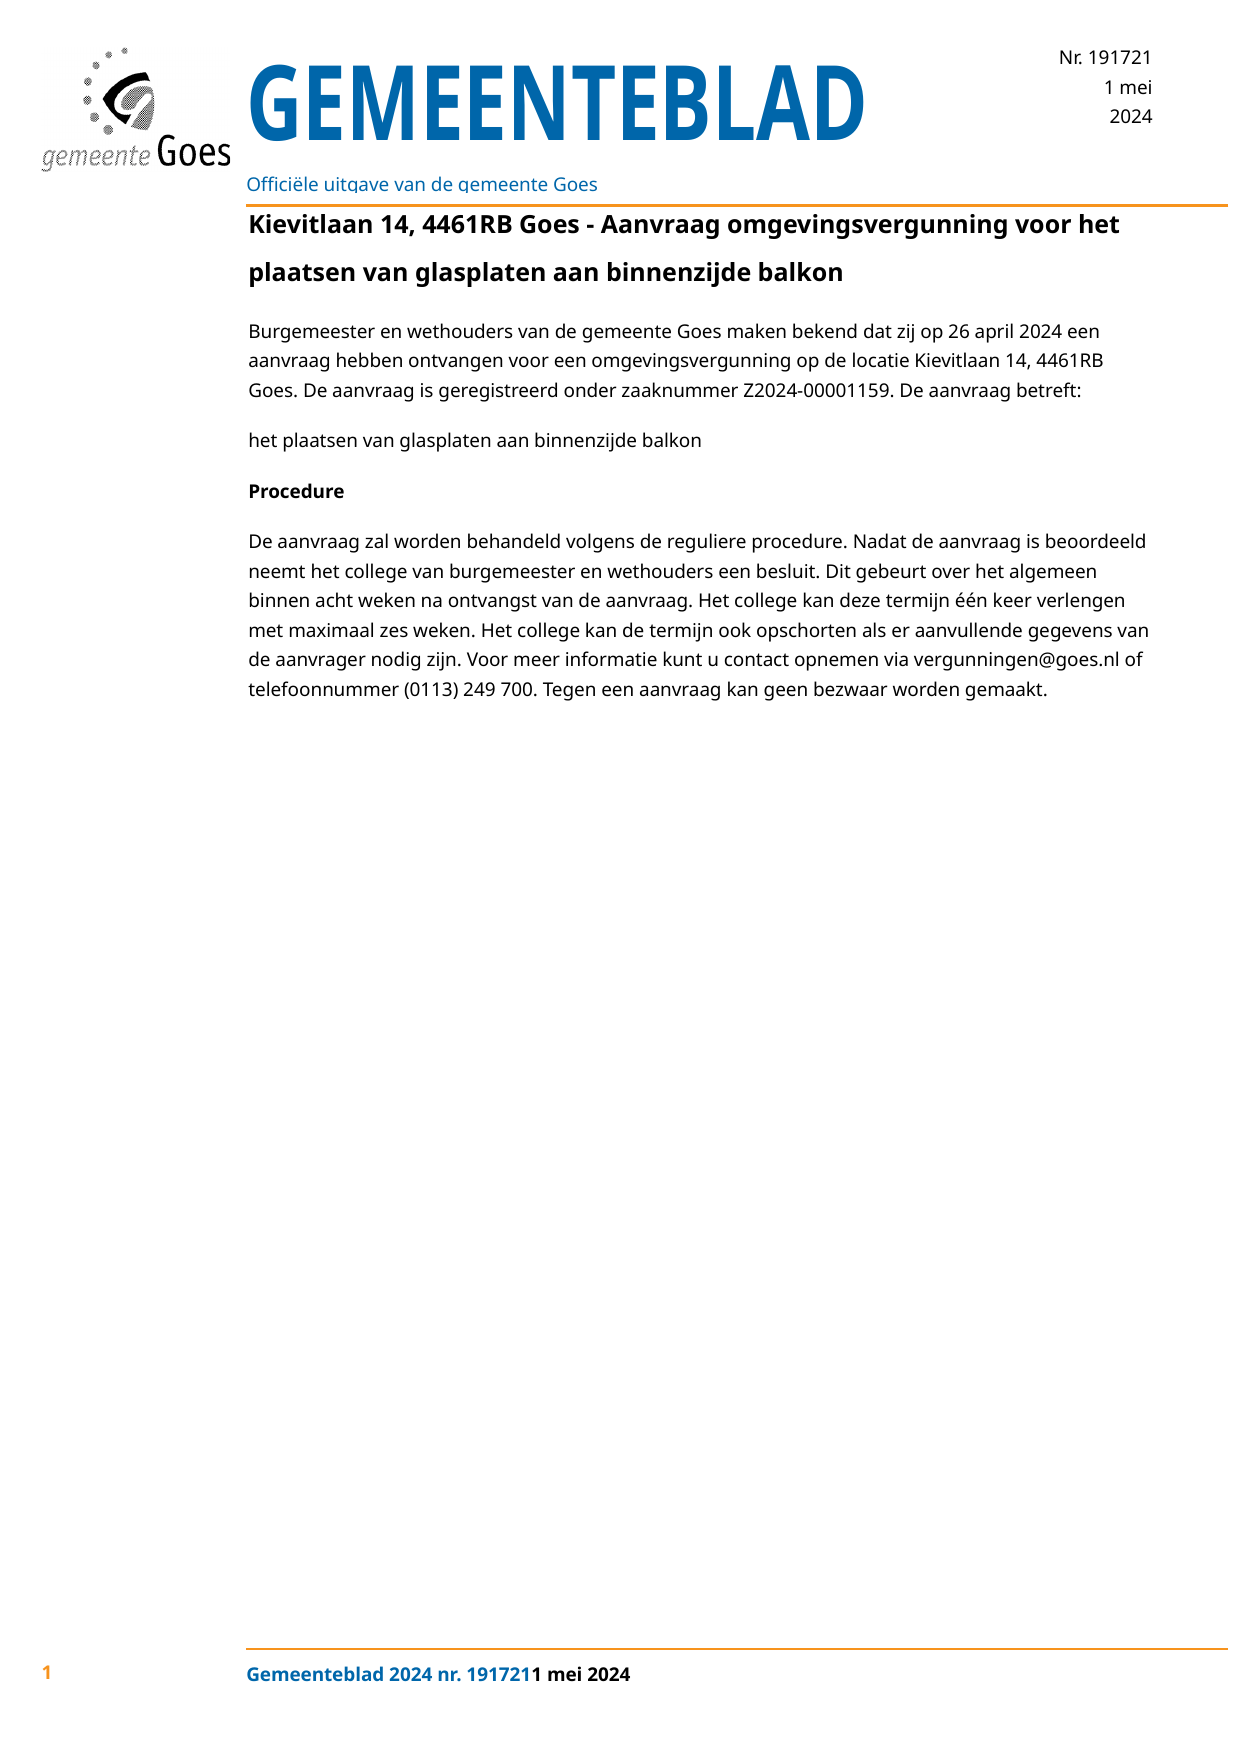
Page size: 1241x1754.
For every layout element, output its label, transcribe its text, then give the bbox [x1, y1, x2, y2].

text De aanvraag zal worden behandeld volgens de reguliere procedure. Nadat de aanvraag is beoordeeld neemt het college van burgemeester en wethouders een besluit. Dit gebeurt over het algemeen binnen acht weken na ontvangst van de aanvraag. Het college kan deze termijn één keer verlengen met maximaal zes weken. Het college kan de termijn ook opschorten als er aanvullende gegevens van de aanvrager nodig zijn. Voor meer informatie kunt u contact opnemen via vergunningen@goes.nl of telefoonnummer (0113) 249 700. Tegen een aanvraag kan geen bezwaar worden gemaakt. [248, 528, 1152, 702]
text Procedure [248, 478, 1152, 504]
picture [41, 47, 231, 172]
text Burgemeester en wethouders van de gemeente Goes maken bekend dat zij op 26 april 2024 een aanvraag hebben ontvangen voor een omgevingsvergunning op de locatie Kievitlaan 14, 4461RB Goes. De aanvraag is geregistreerd onder zaaknummer Z2024-00001159. De aanvraag betreft: [248, 318, 1152, 403]
text Kievitlaan 14, 4461RB Goes - Aanvraag omgevingsvergunning voor het plaatsen van glasplaten aan binnenzijde balkon [248, 207, 1152, 288]
text het plaatsen van glasplaten aan binnenzijde balkon [248, 427, 1152, 453]
